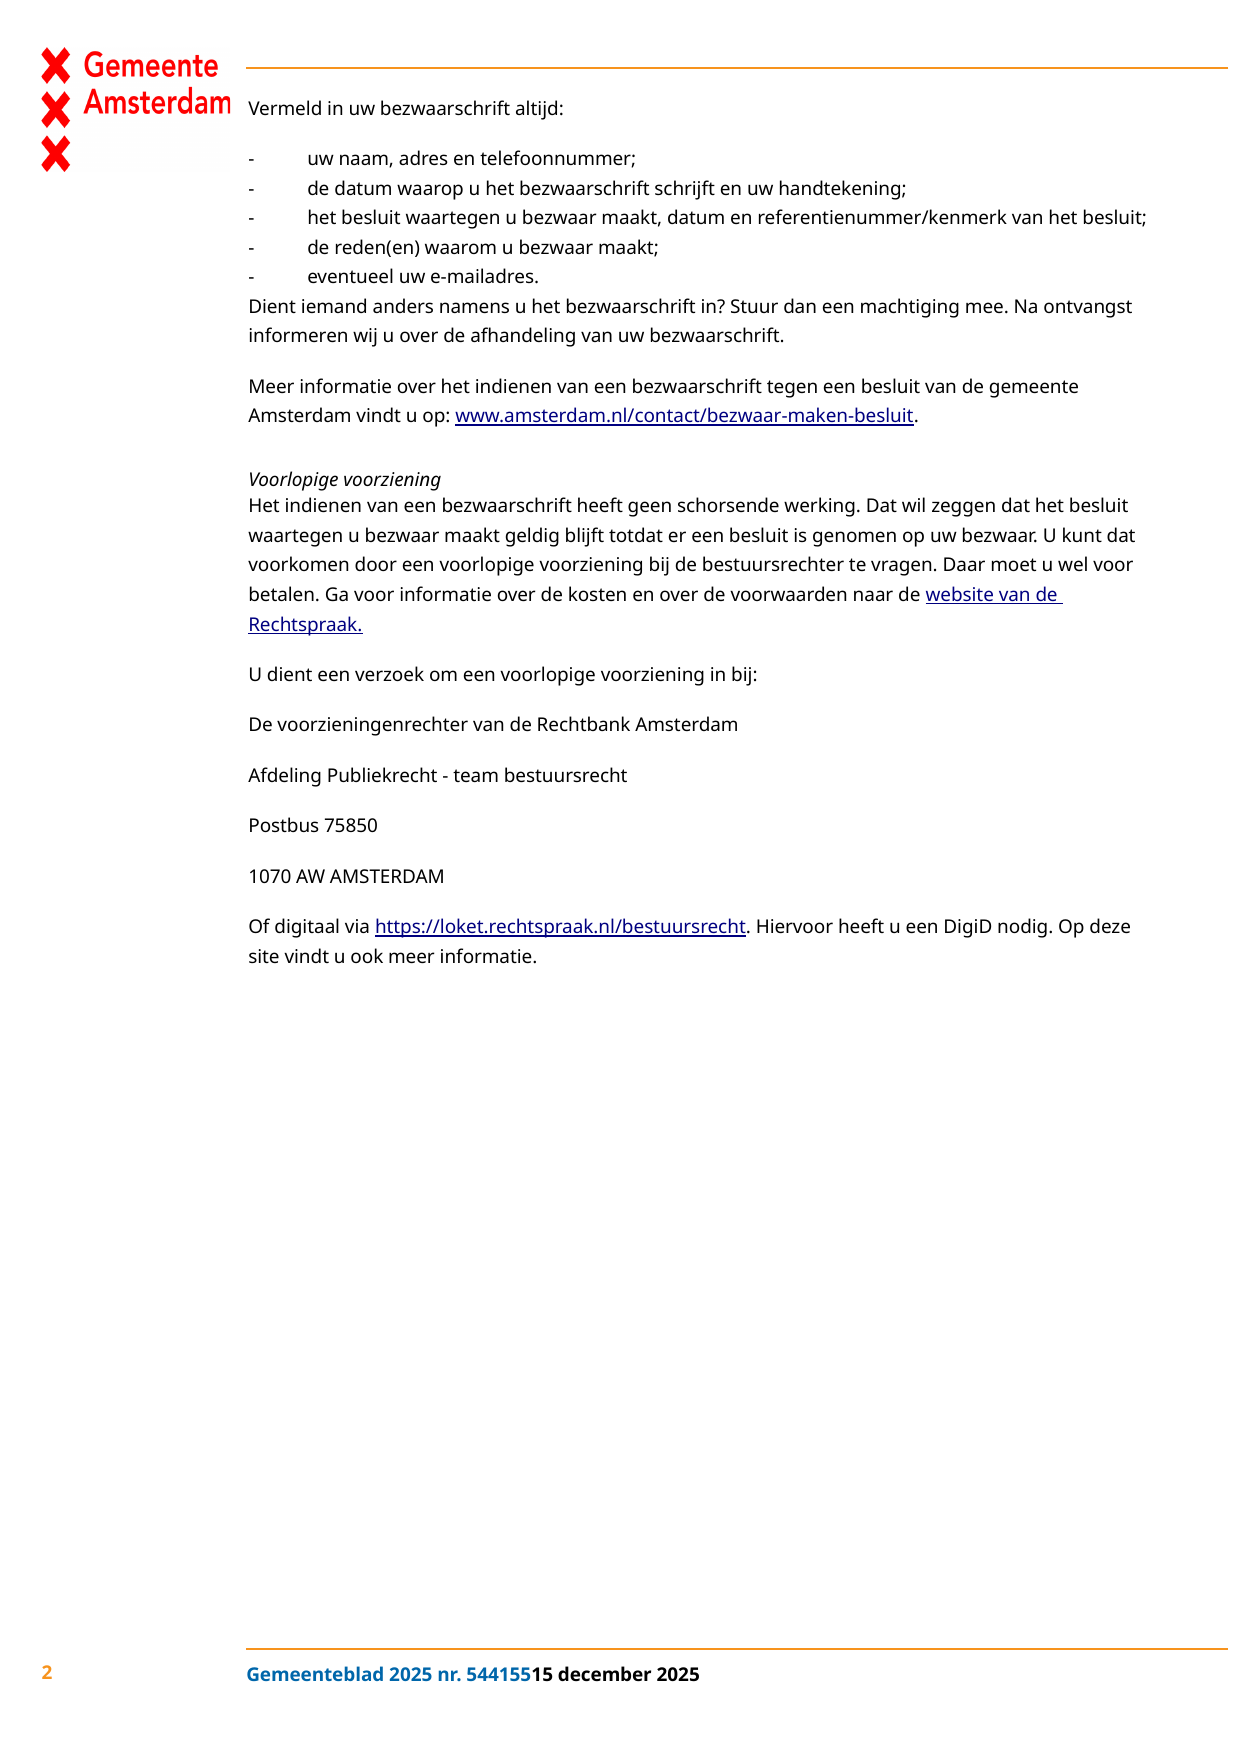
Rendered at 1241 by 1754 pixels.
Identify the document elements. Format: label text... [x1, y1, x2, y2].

text Voorlopige voorziening [248, 467, 1152, 492]
list eventueel uw e-mailadres. [248, 263, 1152, 289]
text Het indienen van een bezwaarschrift heeft geen schorsende werking. Dat wil zeggen dat het besluit waartegen u bezwaar maakt geldig blijft totdat er een besluit is genomen op uw bezwaar. U kunt dat voorkomen door een voorlopige voorziening bij de bestuursrechter te vragen. Daar moet u wel voor betalen. Ga voor informatie over de kosten en over de voorwaarden naar de website van de Rechtspraak. [248, 492, 1152, 636]
text Afdeling Publiekrecht - team bestuursrecht [248, 762, 1152, 788]
text De voorzieningenrechter van de Rechtbank Amsterdam [248, 712, 1152, 737]
picture [41, 47, 231, 172]
text Dient iemand anders namens u het bezwaarschrift in? Stuur dan een machtiging mee. Na ontvangst informeren wij u over de afhandeling van uw bezwaarschrift. [248, 293, 1152, 348]
list het besluit waartegen u bezwaar maakt, datum en referentienummer/kenmerk van het besluit; [248, 204, 1152, 230]
list de datum waarop u het bezwaarschrift schrijft en uw handtekening; [248, 175, 1152, 201]
text Of digitaal via https://loket.rechtspraak.nl/bestuursrecht. Hiervoor heeft u een DigiD nodig. Op deze site vindt u ook meer informatie. [248, 913, 1152, 968]
text Meer informatie over het indienen van een bezwaarschrift tegen een besluit van de gemeente Amsterdam vindt u op: www.amsterdam.nl/contact/bezwaar-maken-besluit. [248, 373, 1152, 428]
text 1070 AW AMSTERDAM [248, 863, 1152, 888]
text Vermeld in uw bezwaarschrift altijd: [248, 95, 1152, 121]
list de reden(en) waarom u bezwaar maakt; [248, 234, 1152, 260]
text U dient een verzoek om een voorlopige voorziening in bij: [248, 661, 1152, 687]
text Postbus 75850 [248, 812, 1152, 838]
list uw naam, adres en telefoonnummer; [248, 145, 1152, 171]
